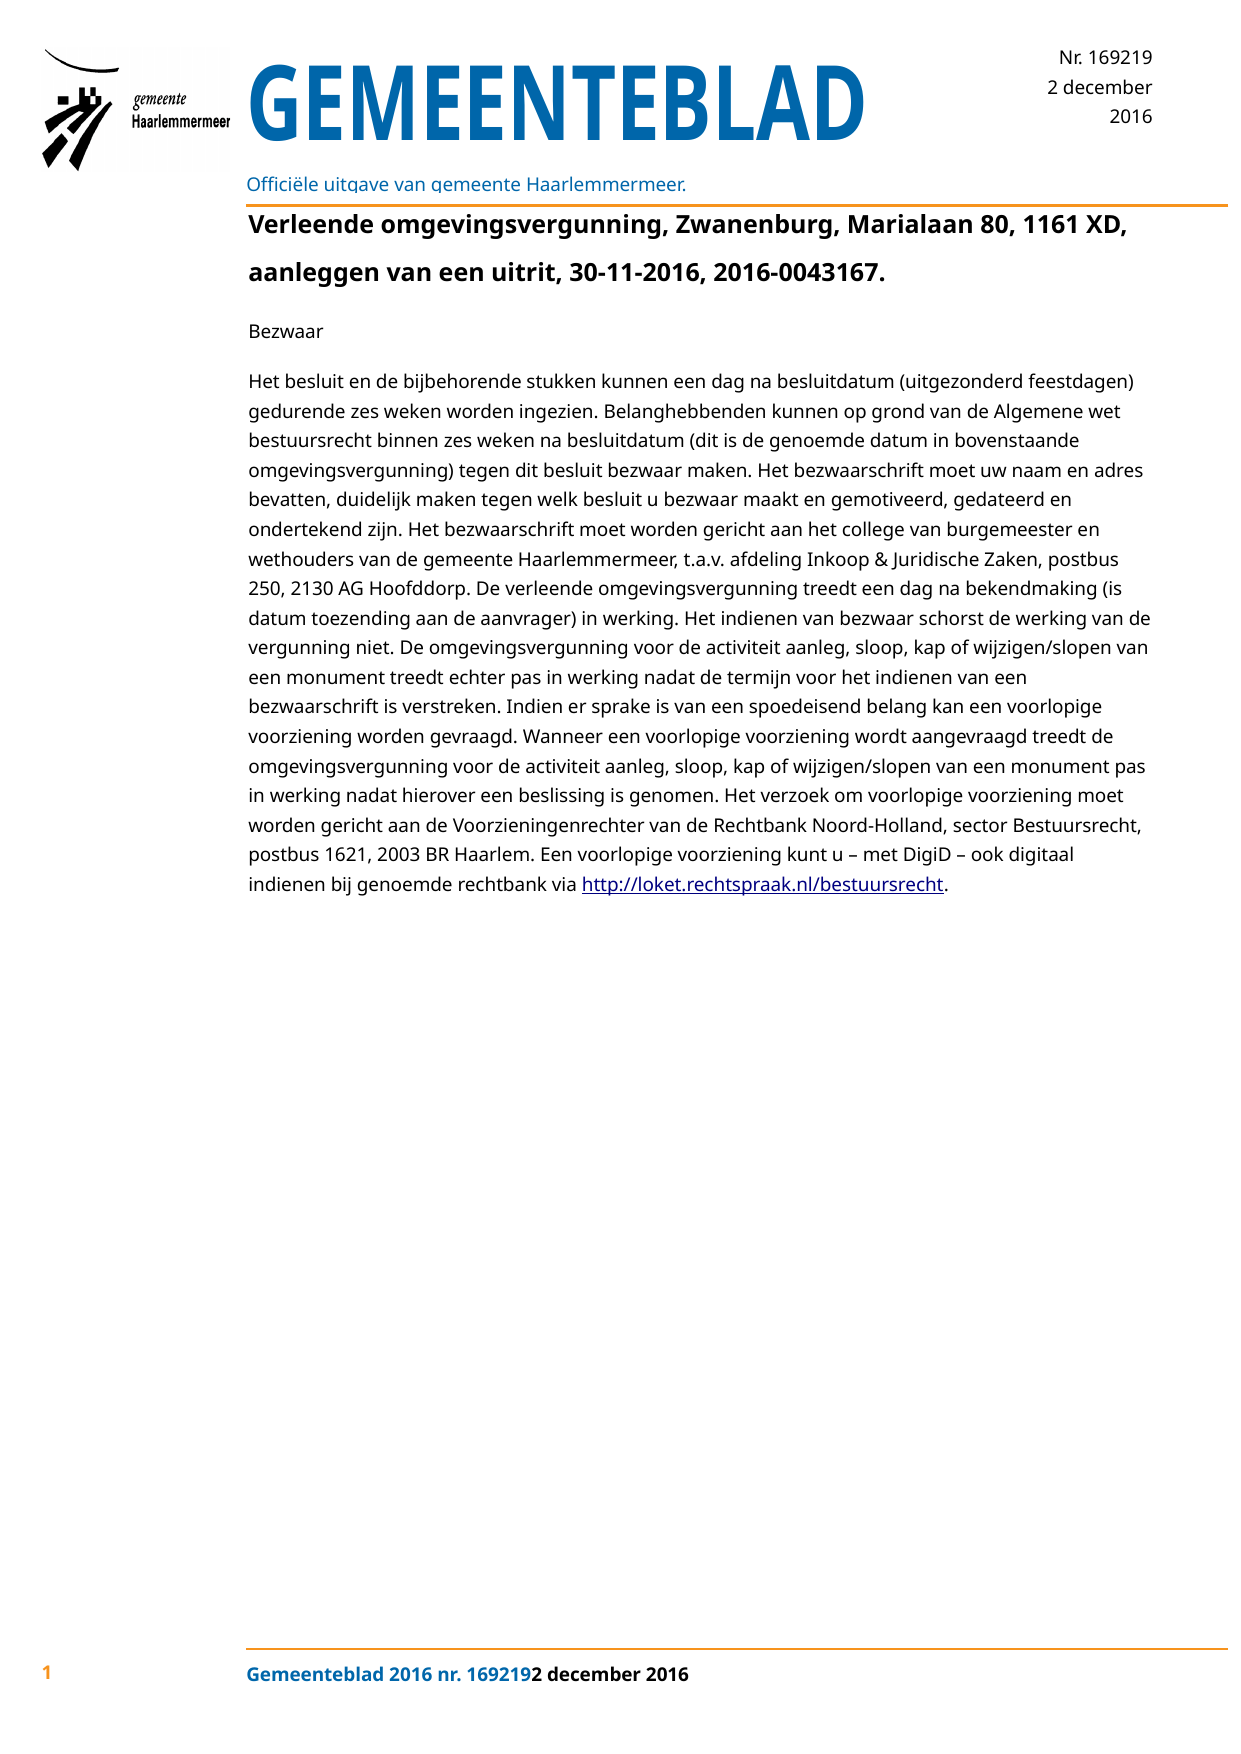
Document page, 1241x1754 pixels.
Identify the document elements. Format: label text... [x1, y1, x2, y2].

picture [41, 47, 231, 172]
text Het besluit en de bijbehorende stukken kunnen een dag na besluitdatum (uitgezonderd feestdagen) gedurende zes weken worden ingezien. Belanghebbenden kunnen op grond van de Algemene wet bestuursrecht binnen zes weken na besluitdatum (dit is de genoemde datum in bovenstaande omgevingsvergunning) tegen dit besluit bezwaar maken. Het bezwaarschrift moet uw naam en adres bevatten, duidelijk maken tegen welk besluit u bezwaar maakt en gemotiveerd, gedateerd en ondertekend zijn. Het bezwaarschrift moet worden gericht aan het college van burgemeester en wethouders van de gemeente Haarlemmermeer, t.a.v. afdeling Inkoop & Juridische Zaken, postbus 250, 2130 AG Hoofddorp. De verleende omgevingsvergunning treedt een dag na bekendmaking (is datum toezending aan de aanvrager) in werking. Het indienen van bezwaar schorst de werking van de vergunning niet. De omgevingsvergunning voor de activiteit aanleg, sloop, kap of wijzigen/slopen van een monument treedt echter pas in werking nadat de termijn voor het indienen van een bezwaarschrift is verstreken. Indien er sprake is van een spoedeisend belang kan een voorlopige voorziening worden gevraagd. Wanneer een voorlopige voorziening wordt aangevraagd treedt de omgevingsvergunning voor de activiteit aanleg, sloop, kap of wijzigen/slopen van een monument pas in werking nadat hierover een beslissing is genomen. Het verzoek om voorlopige voorziening moet worden gericht aan de Voorzieningenrechter van de Rechtbank Noord-Holland, sector Bestuursrecht, postbus 1621, 2003 BR Haarlem. Een voorlopige voorziening kunt u – met DigiD – ook digitaal indienen bij genoemde rechtbank via http://loket.rechtspraak.nl/bestuursrecht. [248, 368, 1152, 897]
text Verleende omgevingsvergunning, Zwanenburg, Marialaan 80, 1161 XD, aanleggen van een uitrit, 30-11-2016, 2016-0043167. [248, 207, 1152, 288]
text Bezwaar [248, 318, 1152, 344]
